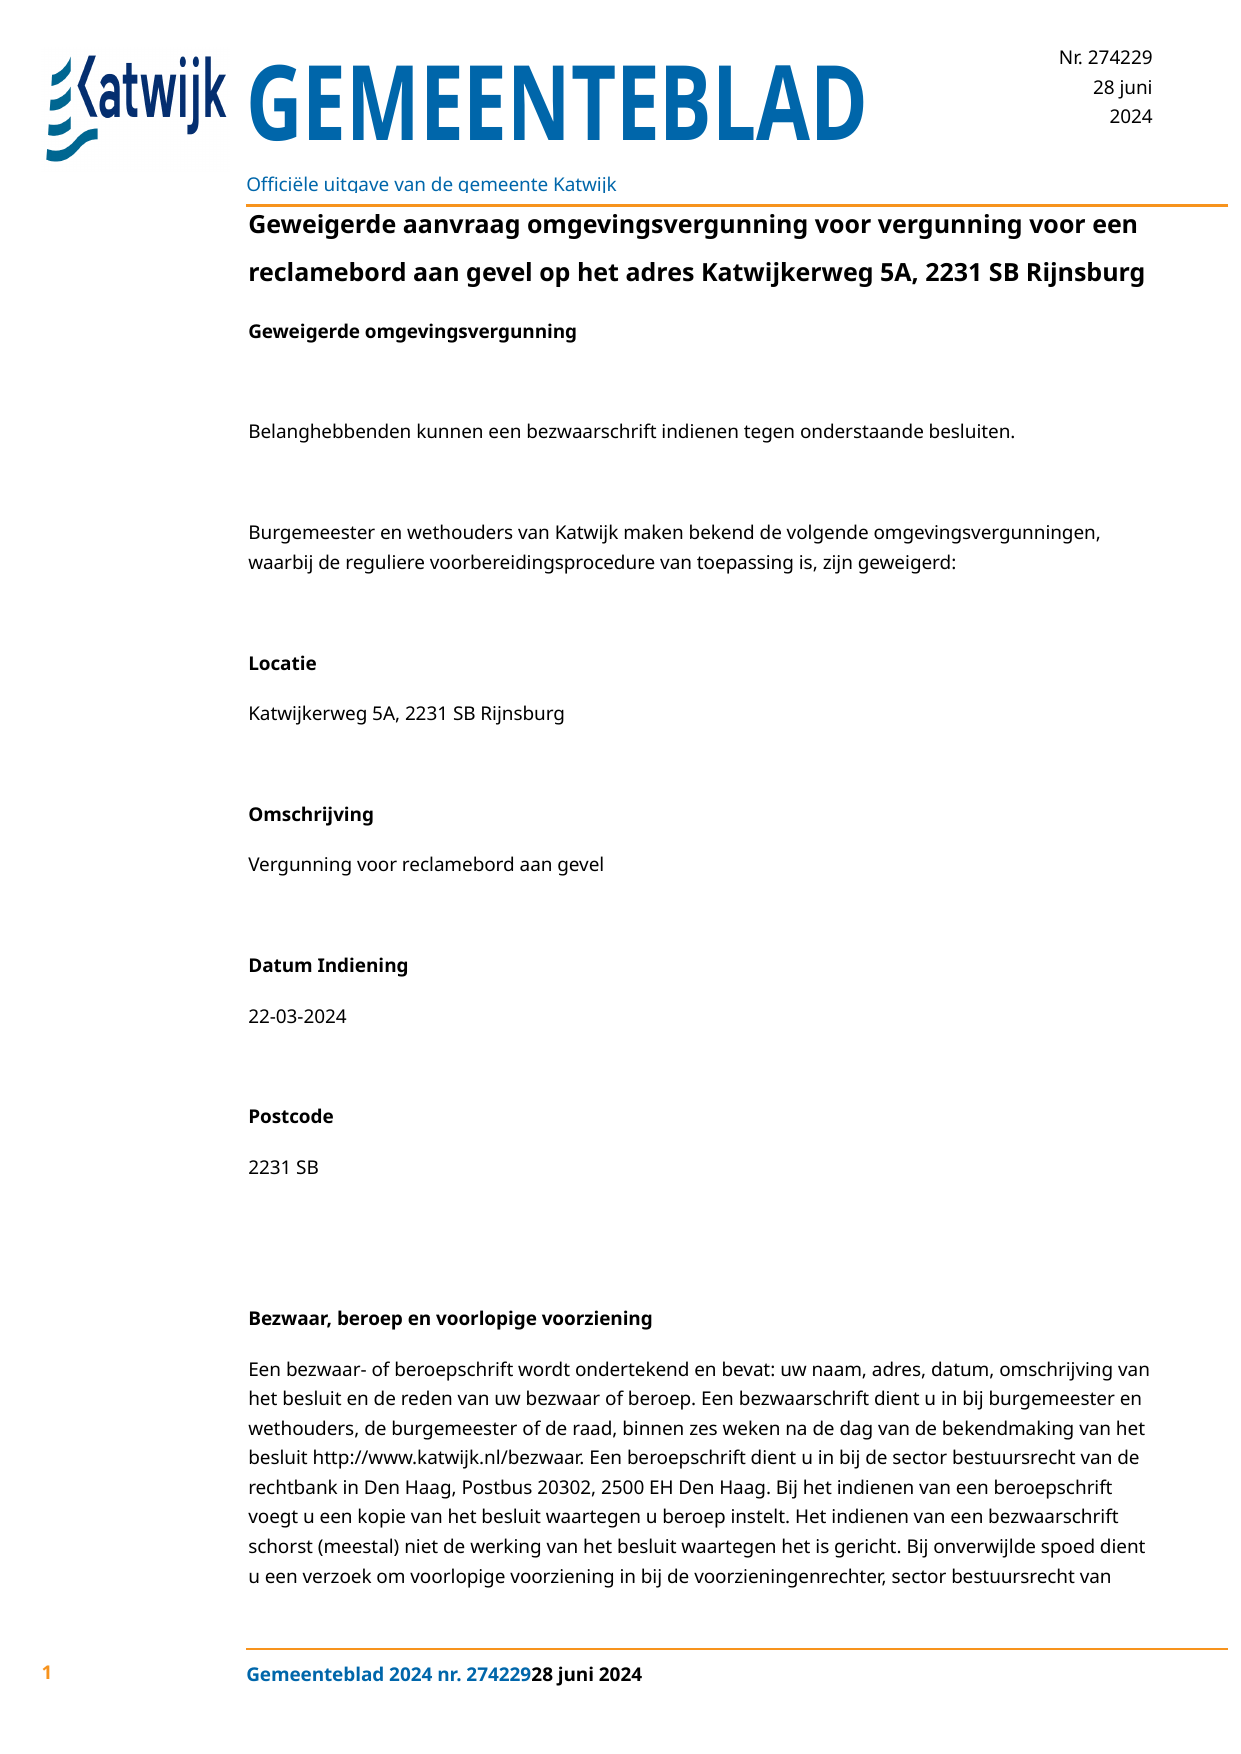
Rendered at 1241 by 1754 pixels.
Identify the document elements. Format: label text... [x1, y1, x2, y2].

text Belanghebbenden kunnen een bezwaarschrift indienen tegen onderstaande besluiten. [248, 419, 1152, 444]
picture [41, 47, 231, 172]
text Vergunning voor reclamebord aan gevel [248, 852, 1152, 877]
text Bezwaar, beroep en voorlopige voorziening [248, 1305, 1152, 1331]
text 22-03-2024 [248, 1003, 1152, 1029]
text Burgemeester en wethouders van Katwijk maken bekend de volgende omgevingsvergunningen, waarbij de reguliere voorbereidingsprocedure van toepassing is, zijn geweigerd: [248, 519, 1152, 575]
text Een bezwaar- of beroepschrift wordt ondertekend en bevat: uw naam, adres, datum, omschrijving van het besluit en de reden van uw bezwaar of beroep. Een bezwaarschrift dient u in bij burgemeester en wethouders, de burgemeester of de raad, binnen zes weken na de dag van de bekendmaking van het besluit http://www.katwijk.nl/bezwaar. Een beroepschrift dient u in bij de sector bestuursrecht van de rechtbank in Den Haag, Postbus 20302, 2500 EH Den Haag. Bij het indienen van een beroepschrift voegt u een kopie van het besluit waartegen u beroep instelt. Het indienen van een bezwaarschrift schorst (meestal) niet de werking van het besluit waartegen het is gericht. Bij onverwijlde spoed dient u een verzoek om voorlopige voorziening in bij de voorzieningenrechter, sector bestuursrecht van [248, 1356, 1152, 1589]
text Postcode [248, 1104, 1152, 1129]
text Locatie [248, 650, 1152, 676]
text 2231 SB [248, 1154, 1152, 1180]
text Datum Indiening [248, 952, 1152, 978]
text Katwijkerweg 5A, 2231 SB Rijnsburg [248, 700, 1152, 726]
text Geweigerde aanvraag omgevingsvergunning voor vergunning voor een reclamebord aan gevel op het adres Katwijkerweg 5A, 2231 SB Rijnsburg [248, 207, 1152, 288]
text Geweigerde omgevingsvergunning [248, 318, 1152, 344]
text Omschrijving [248, 801, 1152, 827]
